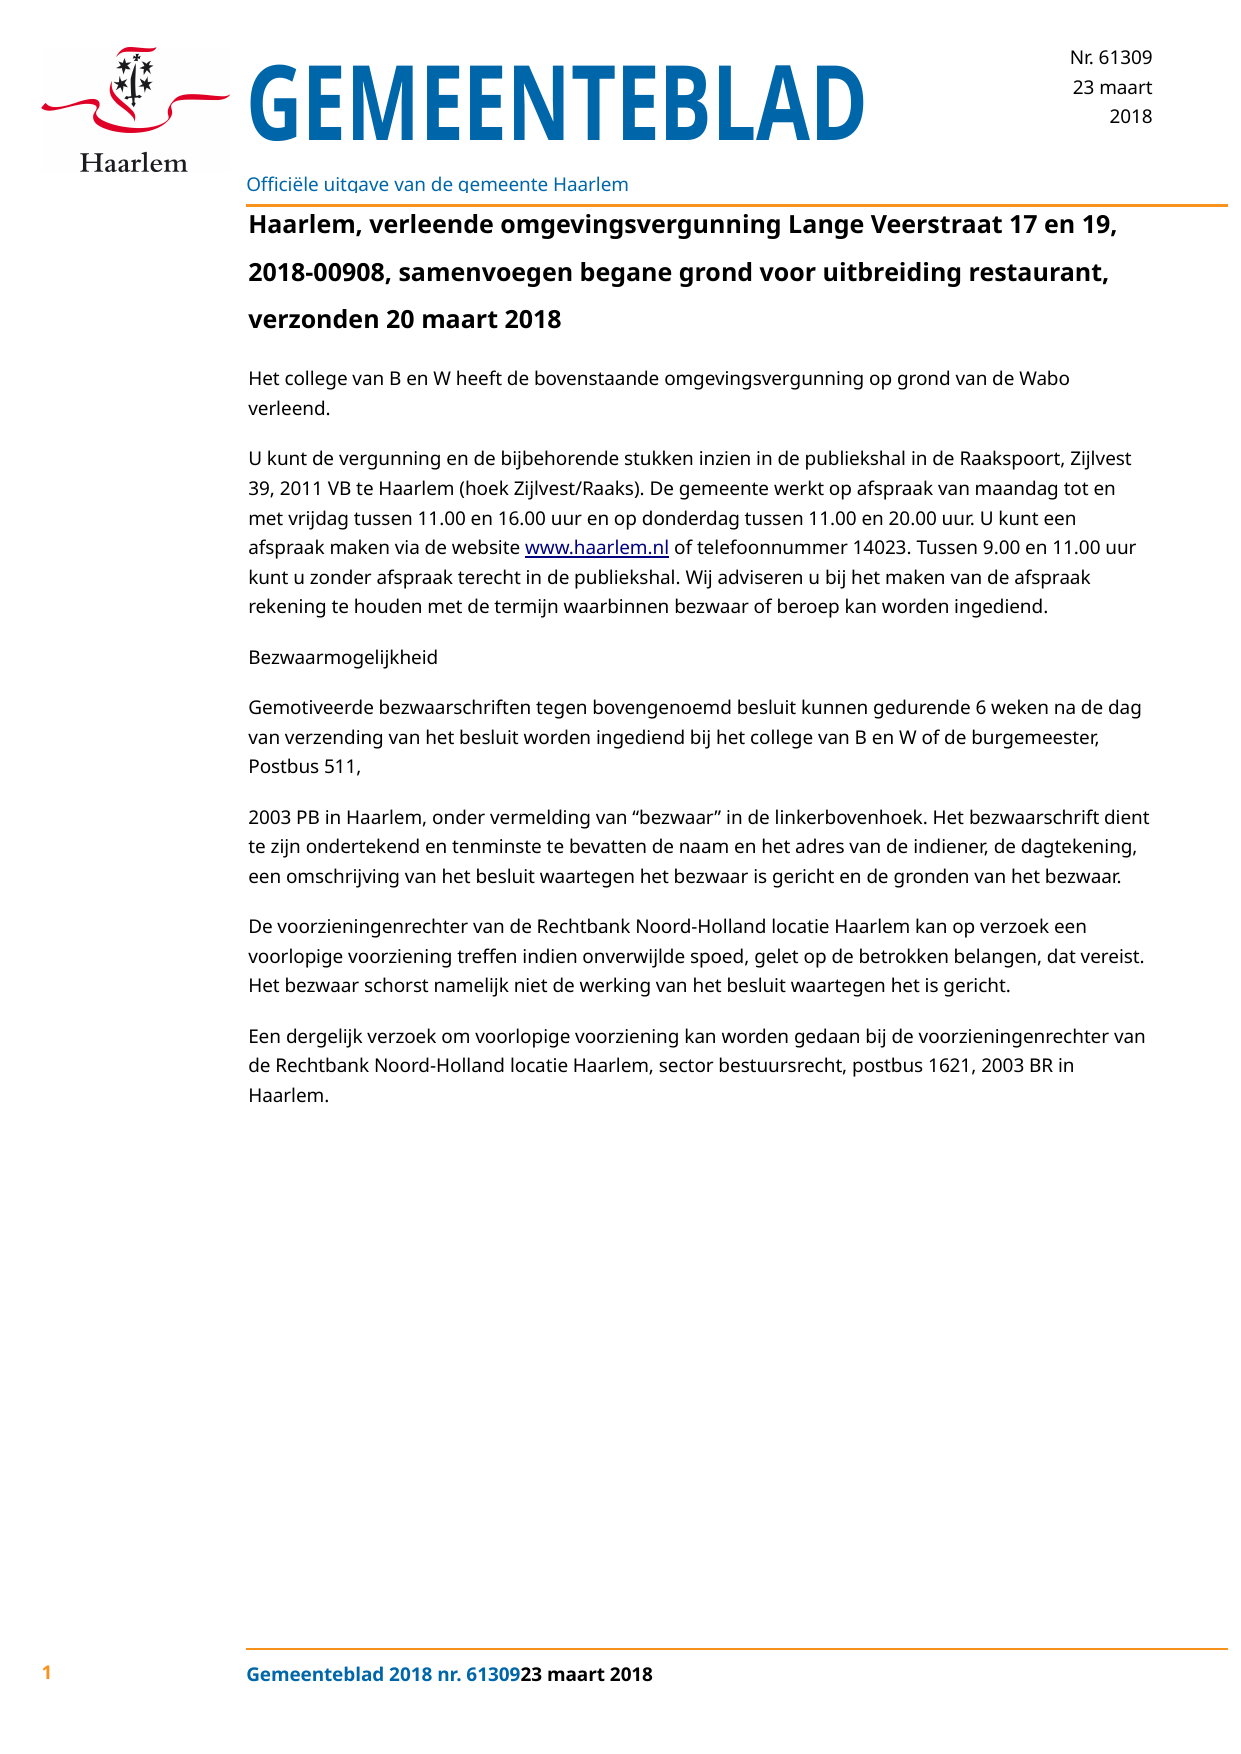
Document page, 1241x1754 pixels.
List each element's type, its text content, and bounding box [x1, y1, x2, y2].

text Bezwaarmogelijkheid [248, 644, 1152, 669]
text De voorzieningenrechter van de Rechtbank Noord-Holland locatie Haarlem kan op verzoek een voorlopige voorziening treffen indien onverwijlde spoed, gelet op de betrokken belangen, dat vereist. Het bezwaar schorst namelijk niet de werking van het besluit waartegen het is gericht. [248, 913, 1152, 998]
picture [41, 47, 231, 172]
text Haarlem, verleende omgevingsvergunning Lange Veerstraat 17 en 19, 2018-00908, samenvoegen begane grond voor uitbreiding restaurant, verzonden 20 maart 2018 [248, 207, 1152, 336]
text Gemotiveerde bezwaarschriften tegen bovengenoemd besluit kunnen gedurende 6 weken na de dag van verzending van het besluit worden ingediend bij het college van B en W of de burgemeester, Postbus 511, [248, 694, 1152, 779]
text Het college van B en W heeft de bovenstaande omgevingsvergunning op grond van de Wabo verleend. [248, 366, 1152, 421]
text 2003 PB in Haarlem, onder vermelding van “bezwaar” in de linkerbovenhoek. Het bezwaarschrift dient te zijn ondertekend en tenminste te bevatten de naam en het adres van de indiener, de dagtekening, een omschrijving van het besluit waartegen het bezwaar is gericht en de gronden van het bezwaar. [248, 804, 1152, 889]
text U kunt de vergunning en de bijbehorende stukken inzien in de publiekshal in de Raakspoort, Zijlvest 39, 2011 VB te Haarlem (hoek Zijlvest/Raaks). De gemeente werkt op afspraak van maandag tot en met vrijdag tussen 11.00 en 16.00 uur en op donderdag tussen 11.00 en 20.00 uur. U kunt een afspraak maken via de website www.haarlem.nl of telefoonnummer 14023. Tussen 9.00 en 11.00 uur kunt u zonder afspraak terecht in de publiekshal. Wij adviseren u bij het maken van de afspraak rekening te houden met de termijn waarbinnen bezwaar of beroep kan worden ingediend. [248, 446, 1152, 619]
text Een dergelijk verzoek om voorlopige voorziening kan worden gedaan bij de voorzieningenrechter van de Rechtbank Noord-Holland locatie Haarlem, sector bestuursrecht, postbus 1621, 2003 BR in Haarlem. [248, 1023, 1152, 1108]
